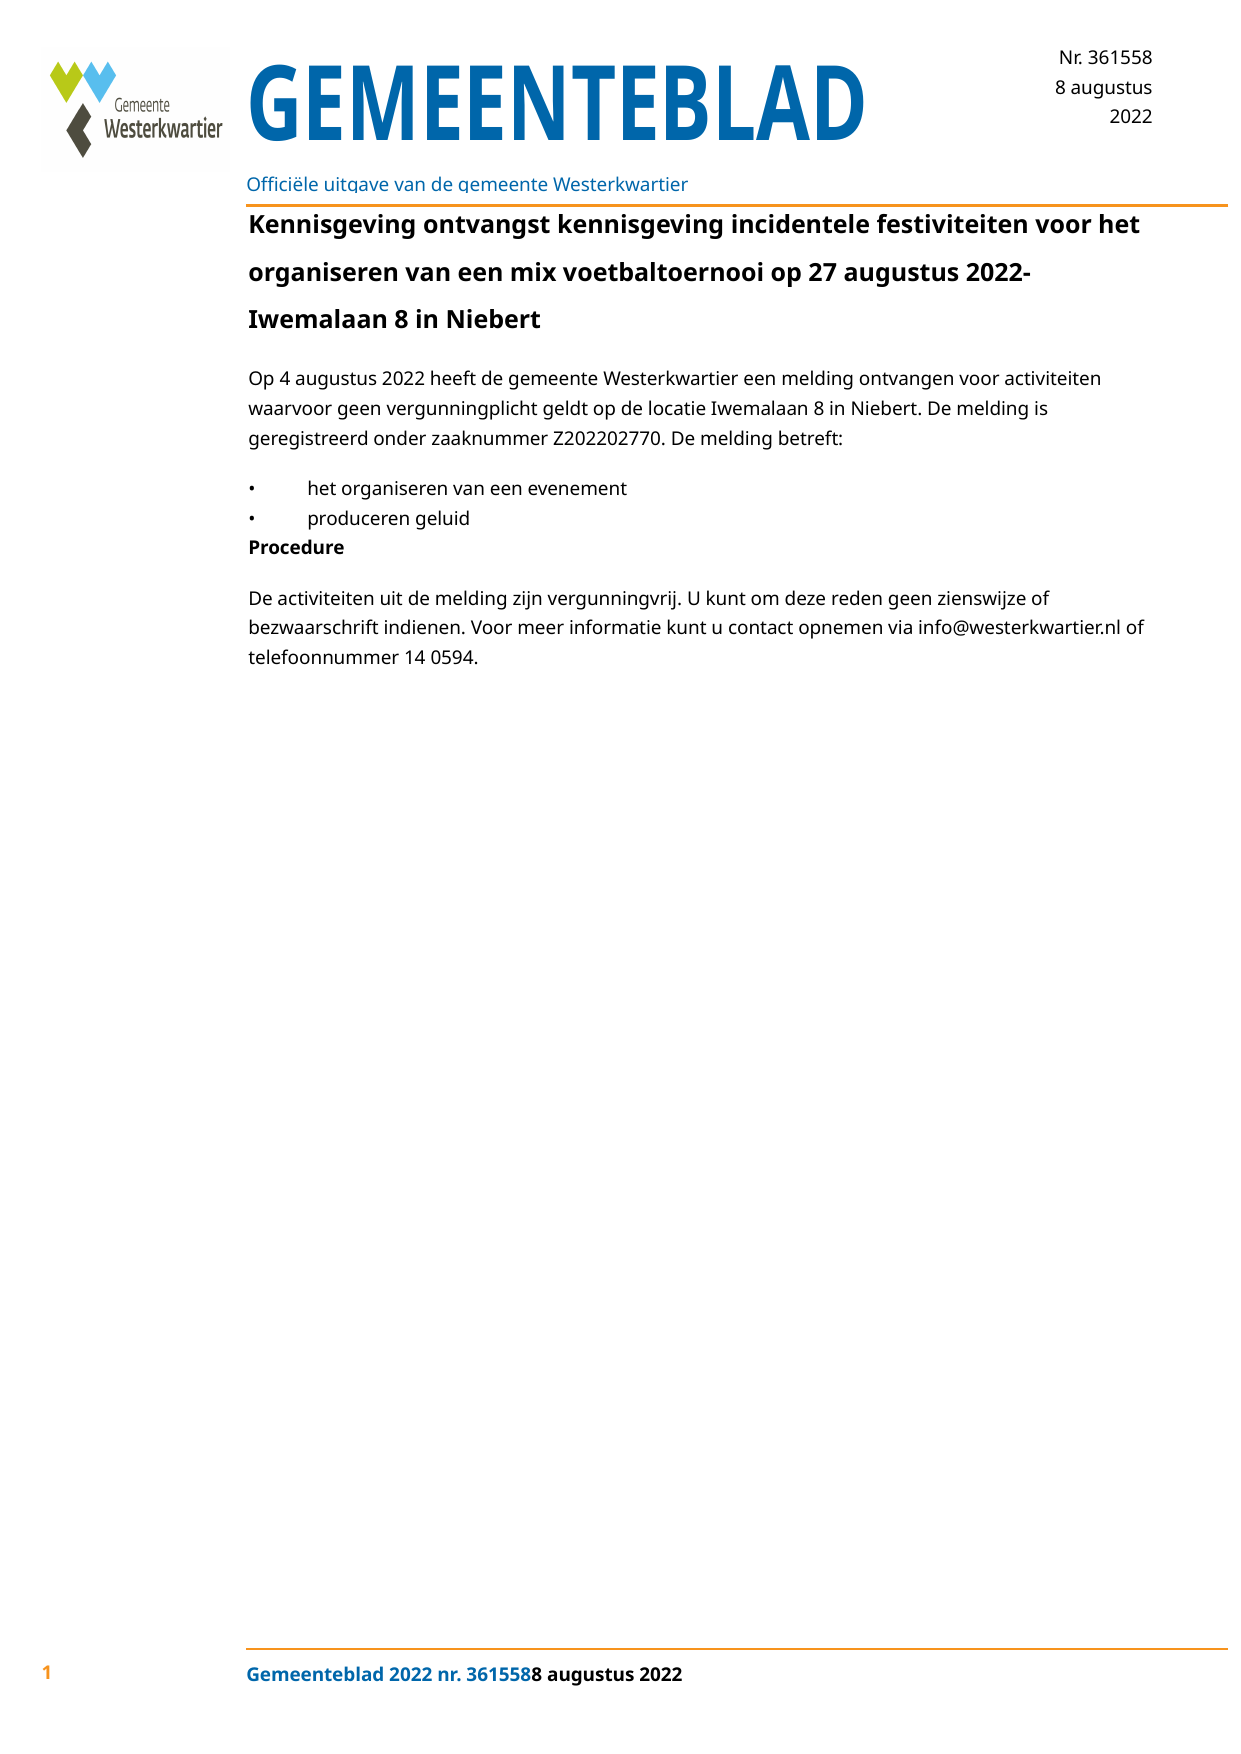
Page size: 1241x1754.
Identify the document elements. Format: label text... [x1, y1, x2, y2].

text Kennisgeving ontvangst kennisgeving incidentele festiviteiten voor het organiseren van een mix voetbaltoernooi op 27 augustus 2022- Iwemalaan 8 in Niebert [248, 207, 1152, 336]
text Procedure [248, 534, 1152, 560]
text De activiteiten uit de melding zijn vergunningvrij. U kunt om deze reden geen zienswijze of bezwaarschrift indienen. Voor meer informatie kunt u contact opnemen via info@westerkwartier.nl of telefoonnummer 14 0594. [248, 585, 1152, 669]
picture [41, 47, 231, 172]
text Op 4 augustus 2022 heeft de gemeente Westerkwartier een melding ontvangen voor activiteiten waarvoor geen vergunningplicht geldt op de locatie Iwemalaan 8 in Niebert. De melding is geregistreerd onder zaaknummer Z202202770. De melding betreft: [248, 366, 1152, 450]
list het organiseren van een evenement [248, 475, 1152, 501]
list produceren geluid [248, 505, 1152, 530]
